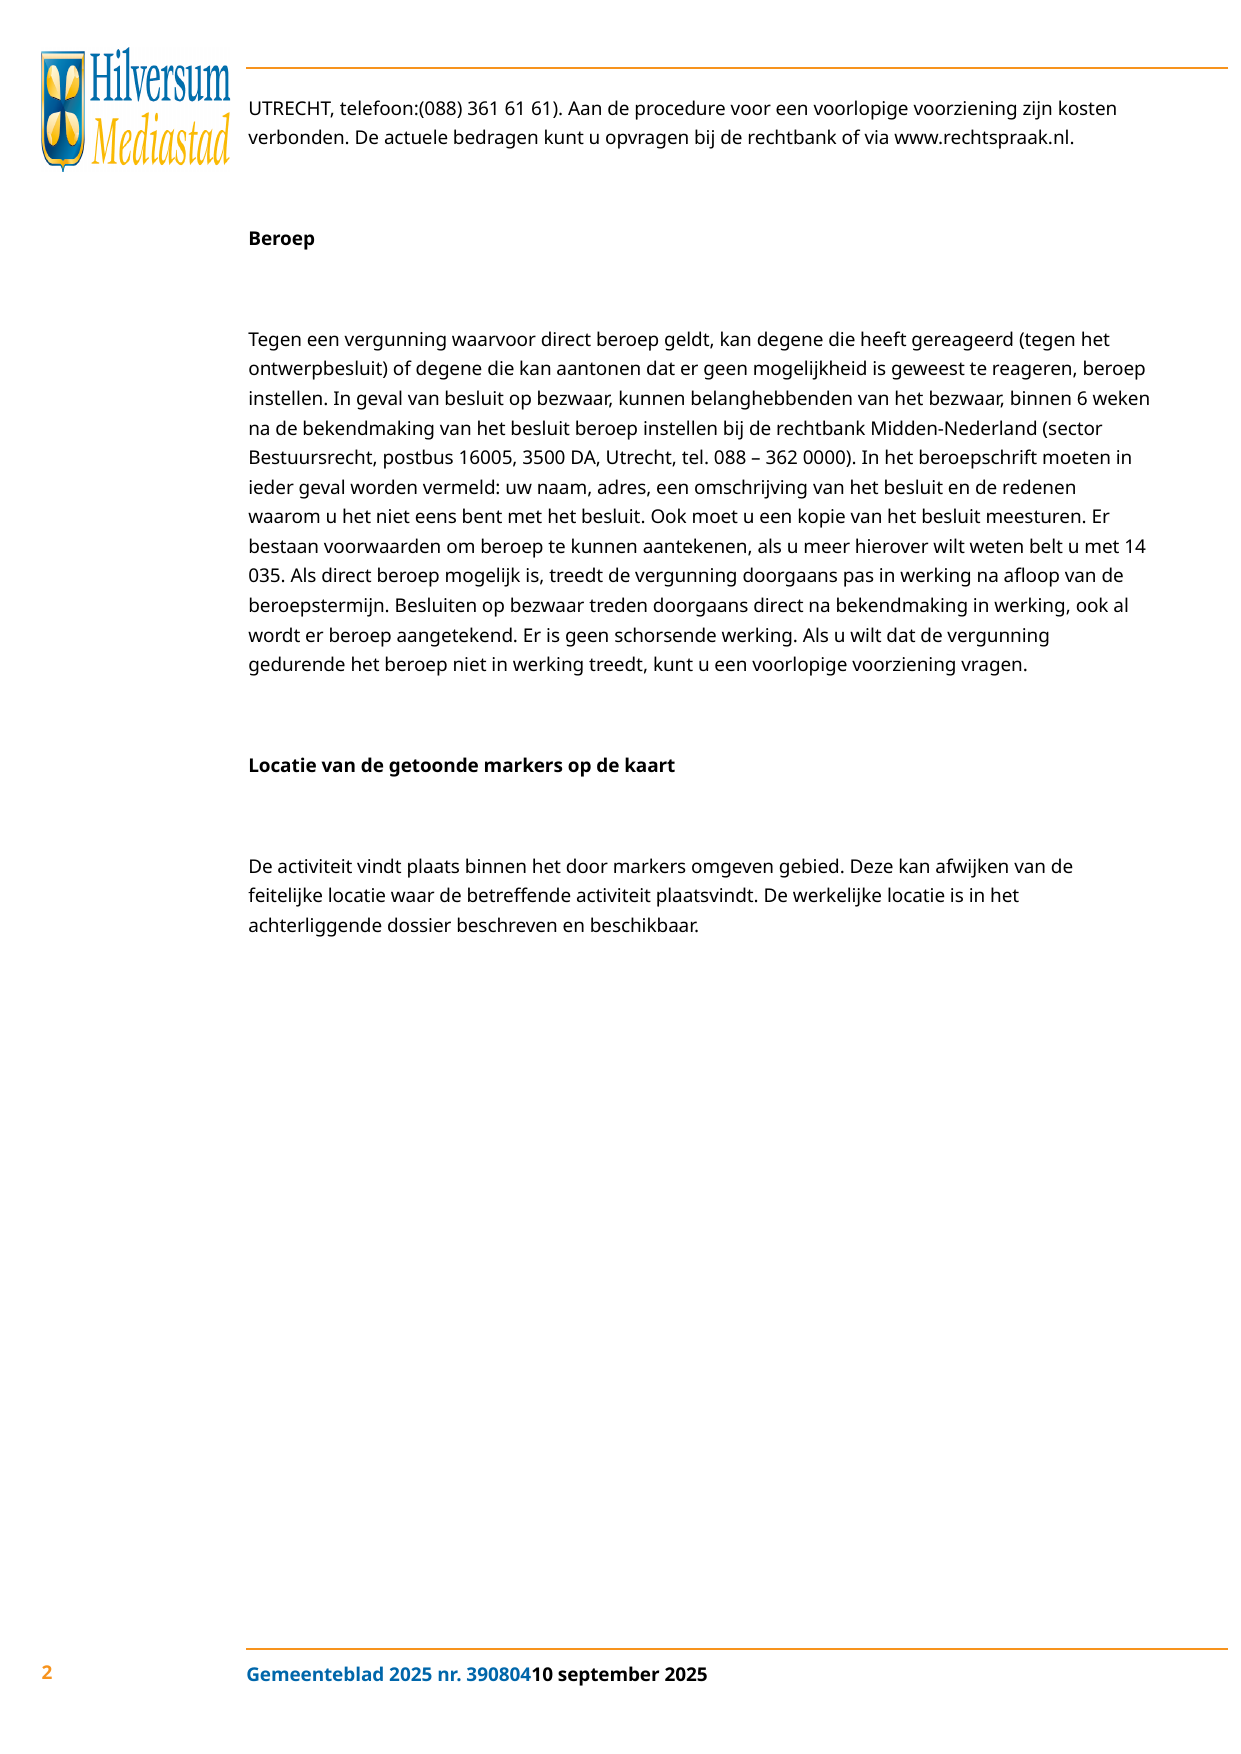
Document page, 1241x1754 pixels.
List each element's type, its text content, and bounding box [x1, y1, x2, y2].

text Tegen een vergunning waarvoor direct beroep geldt, kan degene die heeft gereageerd (tegen het ontwerpbesluit) of degene die kan aantonen dat er geen mogelijkheid is geweest te reageren, beroep instellen. In geval van besluit op bezwaar, kunnen belanghebbenden van het bezwaar, binnen 6 weken na de bekendmaking van het besluit beroep instellen bij de rechtbank Midden-Nederland (sector Bestuursrecht, postbus 16005, 3500 DA, Utrecht, tel. 088 – 362 0000). In het beroepschrift moeten in ieder geval worden vermeld: uw naam, adres, een omschrijving van het besluit en de redenen waarom u het niet eens bent met het besluit. Ook moet u een kopie van het besluit meesturen. Er bestaan voorwaarden om beroep te kunnen aantekenen, als u meer hierover wilt weten belt u met 14 035. Als direct beroep mogelijk is, treedt de vergunning doorgaans pas in werking na afloop van de beroepstermijn. Besluiten op bezwaar treden doorgaans direct na bekendmaking in werking, ook al wordt er beroep aangetekend. Er is geen schorsende werking. Als u wilt dat de vergunning gedurende het beroep niet in werking treedt, kunt u een voorlopige voorziening vragen. [248, 326, 1152, 677]
text Beroep [248, 225, 1152, 251]
picture [41, 47, 231, 172]
text De activiteit vindt plaats binnen het door markers omgeven gebied. Deze kan afwijken van de feitelijke locatie waar de betreffende activiteit plaatsvindt. De werkelijke locatie is in het achterliggende dossier beschreven en beschikbaar. [248, 853, 1152, 938]
text UTRECHT, telefoon:(088) 361 61 61). Aan de procedure voor een voorlopige voorziening zijn kosten verbonden. De actuele bedragen kunt u opvragen bij de rechtbank of via www.rechtspraak.nl. [248, 95, 1152, 150]
text Locatie van de getoonde markers op de kaart [248, 752, 1152, 778]
